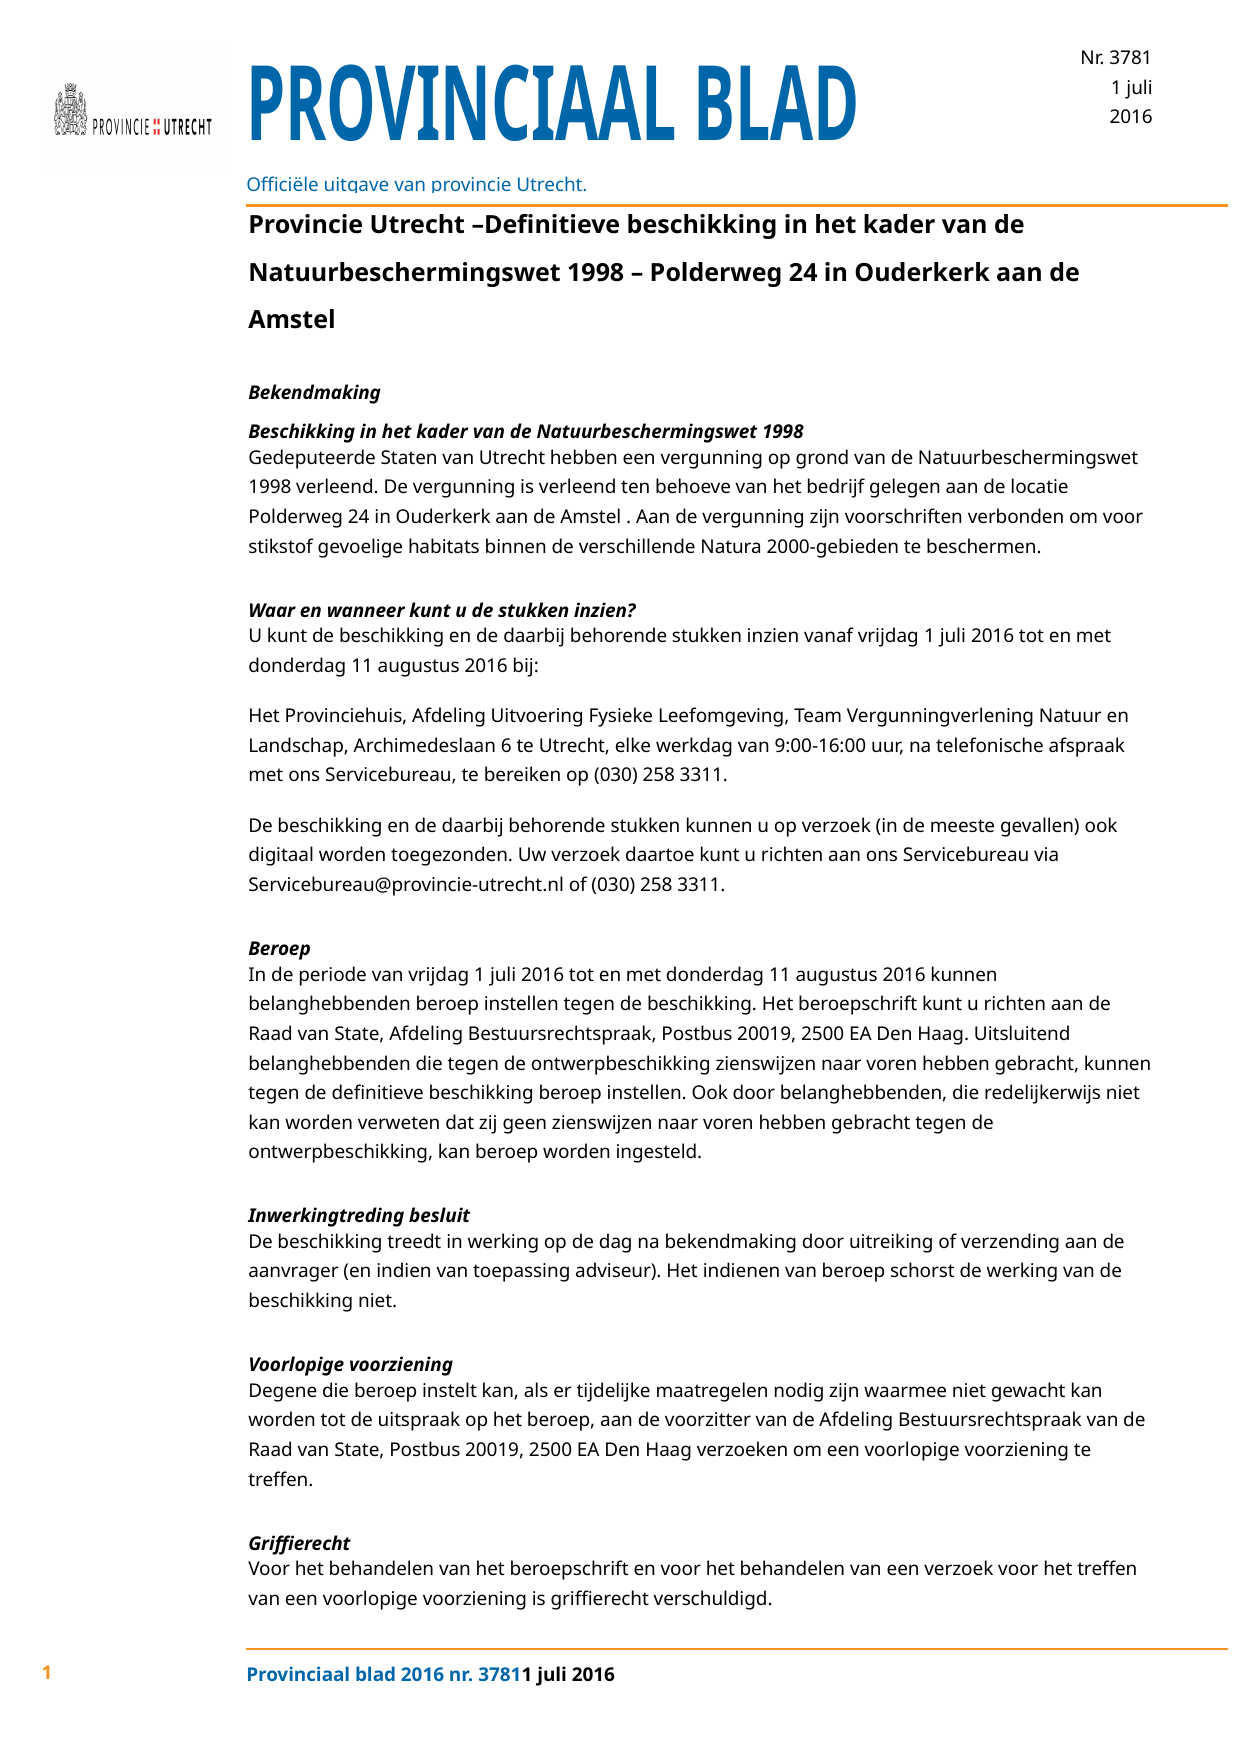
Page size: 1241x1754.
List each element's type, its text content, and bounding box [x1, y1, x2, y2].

text Inwerkingtreding besluit [248, 1202, 1152, 1228]
text Waar en wanneer kunt u de stukken inzien? [248, 597, 1152, 622]
text De beschikking en de daarbij behorende stukken kunnen u op verzoek (in de meeste gevallen) ook digitaal worden toegezonden. Uw verzoek daartoe kunt u richten aan ons Servicebureau via Servicebureau@provincie-utrecht.nl of (030) 258 3311. [248, 812, 1152, 897]
text U kunt de beschikking en de daarbij behorende stukken inzien vanaf vrijdag 1 juli 2016 tot en met donderdag 11 augustus 2016 bij: [248, 622, 1152, 678]
text Beschikking in het kader van de Natuurbeschermingswet 1998 [248, 418, 1152, 444]
text Griffierecht [248, 1530, 1152, 1555]
picture [41, 47, 231, 172]
text Gedeputeerde Staten van Utrecht hebben een vergunning op grond van de Natuurbeschermingswet 1998 verleend. De vergunning is verleend ten behoeve van het bedrijf gelegen aan de locatie Polderweg 24 in Ouderkerk aan de Amstel . Aan de vergunning zijn voorschriften verbonden om voor stikstof gevoelige habitats binnen de verschillende Natura 2000-gebieden te beschermen. [248, 444, 1152, 558]
text Voorlopige voorziening [248, 1351, 1152, 1377]
text Degene die beroep instelt kan, als er tijdelijke maatregelen nodig zijn waarmee niet gewacht kan worden tot de uitspraak op het beroep, aan de voorzitter van de Afdeling Bestuursrechtspraak van de Raad van State, Postbus 20019, 2500 EA Den Haag verzoeken om een voorlopige voorziening te treffen. [248, 1377, 1152, 1491]
text Het Provinciehuis, Afdeling Uitvoering Fysieke Leefomgeving, Team Vergunningverlening Natuur en Landschap, Archimedeslaan 6 te Utrecht, elke werkdag van 9:00-16:00 uur, na telefonische afspraak met ons Servicebureau, te bereiken op (030) 258 3311. [248, 702, 1152, 787]
text Provincie Utrecht –Definitieve beschikking in het kader van de Natuurbeschermingswet 1998 – Polderweg 24 in Ouderkerk aan de Amstel [248, 207, 1152, 336]
text In de periode van vrijdag 1 juli 2016 tot en met donderdag 11 augustus 2016 kunnen belanghebbenden beroep instellen tegen de beschikking. Het beroepschrift kunt u richten aan de Raad van State, Afdeling Bestuursrechtspraak, Postbus 20019, 2500 EA Den Haag. Uitsluitend belanghebbenden die tegen de ontwerpbeschikking zienswijzen naar voren hebben gebracht, kunnen tegen de definitieve beschikking beroep instellen. Ook door belanghebbenden, die redelijkerwijs niet kan worden verweten dat zij geen zienswijzen naar voren hebben gebracht tegen de ontwerpbeschikking, kan beroep worden ingesteld. [248, 961, 1152, 1164]
text Voor het behandelen van het beroepschrift en voor het behandelen van een verzoek voor het treffen van een voorlopige voorziening is griffierecht verschuldigd. [248, 1555, 1152, 1611]
text Bekendmaking [248, 379, 1152, 405]
text De beschikking treedt in werking op de dag na bekendmaking door uitreiking of verzending aan de aanvrager (en indien van toepassing adviseur). Het indienen van beroep schorst de werking van de beschikking niet. [248, 1228, 1152, 1313]
text Beroep [248, 935, 1152, 961]
